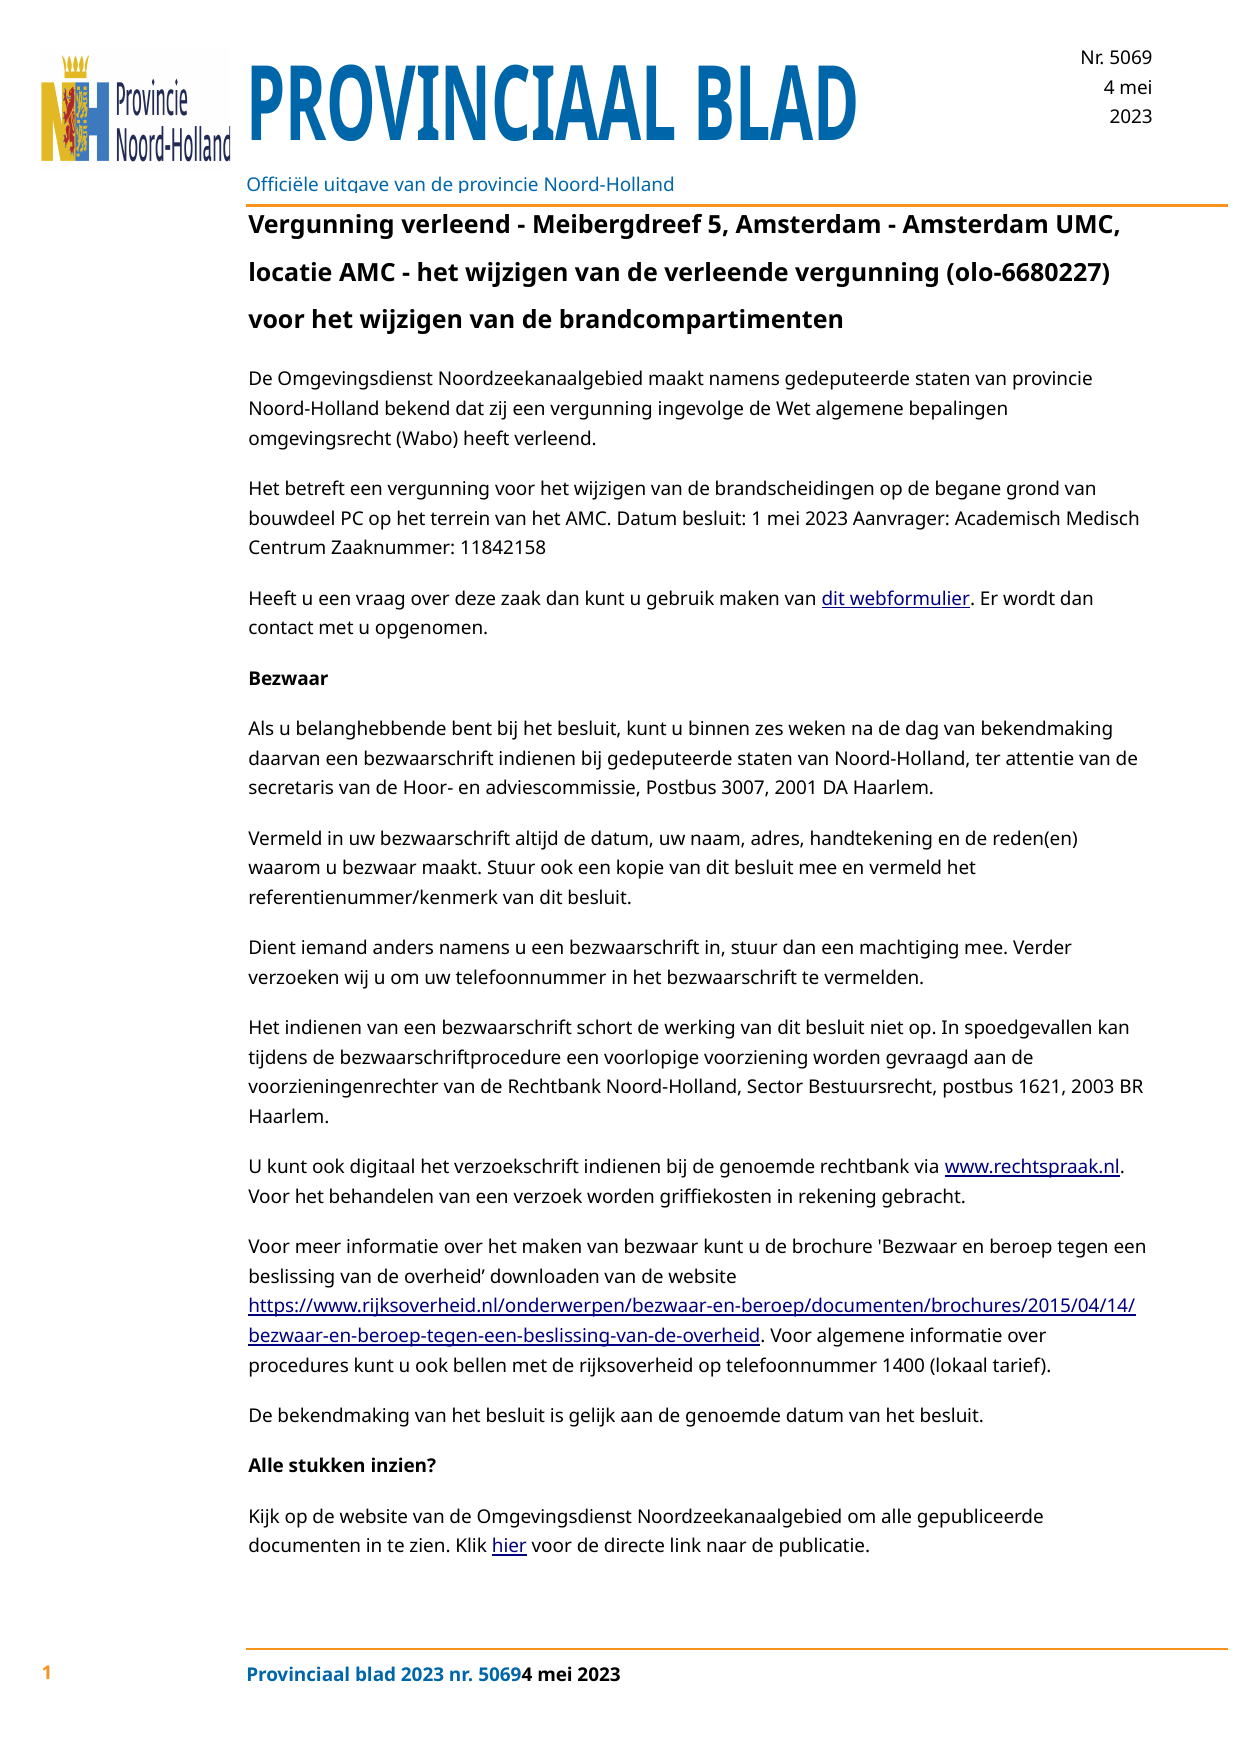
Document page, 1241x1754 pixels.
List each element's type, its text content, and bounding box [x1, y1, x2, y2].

text Dient iemand anders namens u een bezwaarschrift in, stuur dan een machtiging mee. Verder verzoeken wij u om uw telefoonnummer in het bezwaarschrift te vermelden. [248, 934, 1152, 989]
text Kijk op de website van de Omgevingsdienst Noordzeekanaalgebied om alle gepubliceerde documenten in te zien. Klik hier voor de directe link naar de publicatie. [248, 1503, 1152, 1558]
picture [41, 47, 231, 172]
text Vermeld in uw bezwaarschrift altijd de datum, uw naam, adres, handtekening en de reden(en) waarom u bezwaar maakt. Stuur ook een kopie van dit besluit mee en vermeld het referentienummer/kenmerk van dit besluit. [248, 825, 1152, 909]
text Voor meer informatie over het maken van bezwaar kunt u de brochure 'Bezwaar en beroep tegen een beslissing van de overheid’ downloaden van de website https://www.rijksoverheid.nl/onderwerpen/bezwaar-en-beroep/documenten/brochures/2015/04/14/bezwaar-en-beroep-tegen-een-beslissing-van-de-overheid. Voor algemene informatie over procedures kunt u ook bellen met de rijksoverheid op telefoonnummer 1400 (lokaal tarief). [248, 1233, 1152, 1377]
text De bekendmaking van het besluit is gelijk aan de genoemde datum van het besluit. [248, 1402, 1152, 1428]
text Als u belanghebbende bent bij het besluit, kunt u binnen zes weken na de dag van bekendmaking daarvan een bezwaarschrift indienen bij gedeputeerde staten van Noord-Holland, ter attentie van de secretaris van de Hoor- en adviescommissie, Postbus 3007, 2001 DA Haarlem. [248, 715, 1152, 800]
text Alle stukken inzien? [248, 1453, 1152, 1478]
text Het indienen van een bezwaarschrift schort de werking van dit besluit niet op. In spoedgevallen kan tijdens de bezwaarschriftprocedure een voorlopige voorziening worden gevraagd aan de voorzieningenrechter van de Rechtbank Noord-Holland, Sector Bestuursrecht, postbus 1621, 2003 BR Haarlem. [248, 1014, 1152, 1129]
text Vergunning verleend - Meibergdreef 5, Amsterdam - Amsterdam UMC, locatie AMC - het wijzigen van de verleende vergunning (olo-6680227) voor het wijzigen van de brandcompartimenten [248, 207, 1152, 336]
text U kunt ook digitaal het verzoekschrift indienen bij de genoemde rechtbank via www.rechtspraak.nl. Voor het behandelen van een verzoek worden griffiekosten in rekening gebracht. [248, 1153, 1152, 1209]
text De Omgevingsdienst Noordzeekanaalgebied maakt namens gedeputeerde staten van provincie Noord-Holland bekend dat zij een vergunning ingevolge de Wet algemene bepalingen omgevingsrecht (Wabo) heeft verleend. [248, 366, 1152, 450]
text Bezwaar [248, 665, 1152, 690]
text Het betreft een vergunning voor het wijzigen van de brandscheidingen op de begane grond van bouwdeel PC op het terrein van het AMC. Datum besluit: 1 mei 2023 Aanvrager: Academisch Medisch Centrum Zaaknummer: 11842158 [248, 475, 1152, 560]
text Heeft u een vraag over deze zaak dan kunt u gebruik maken van dit webformulier. Er wordt dan contact met u opgenomen. [248, 585, 1152, 640]
